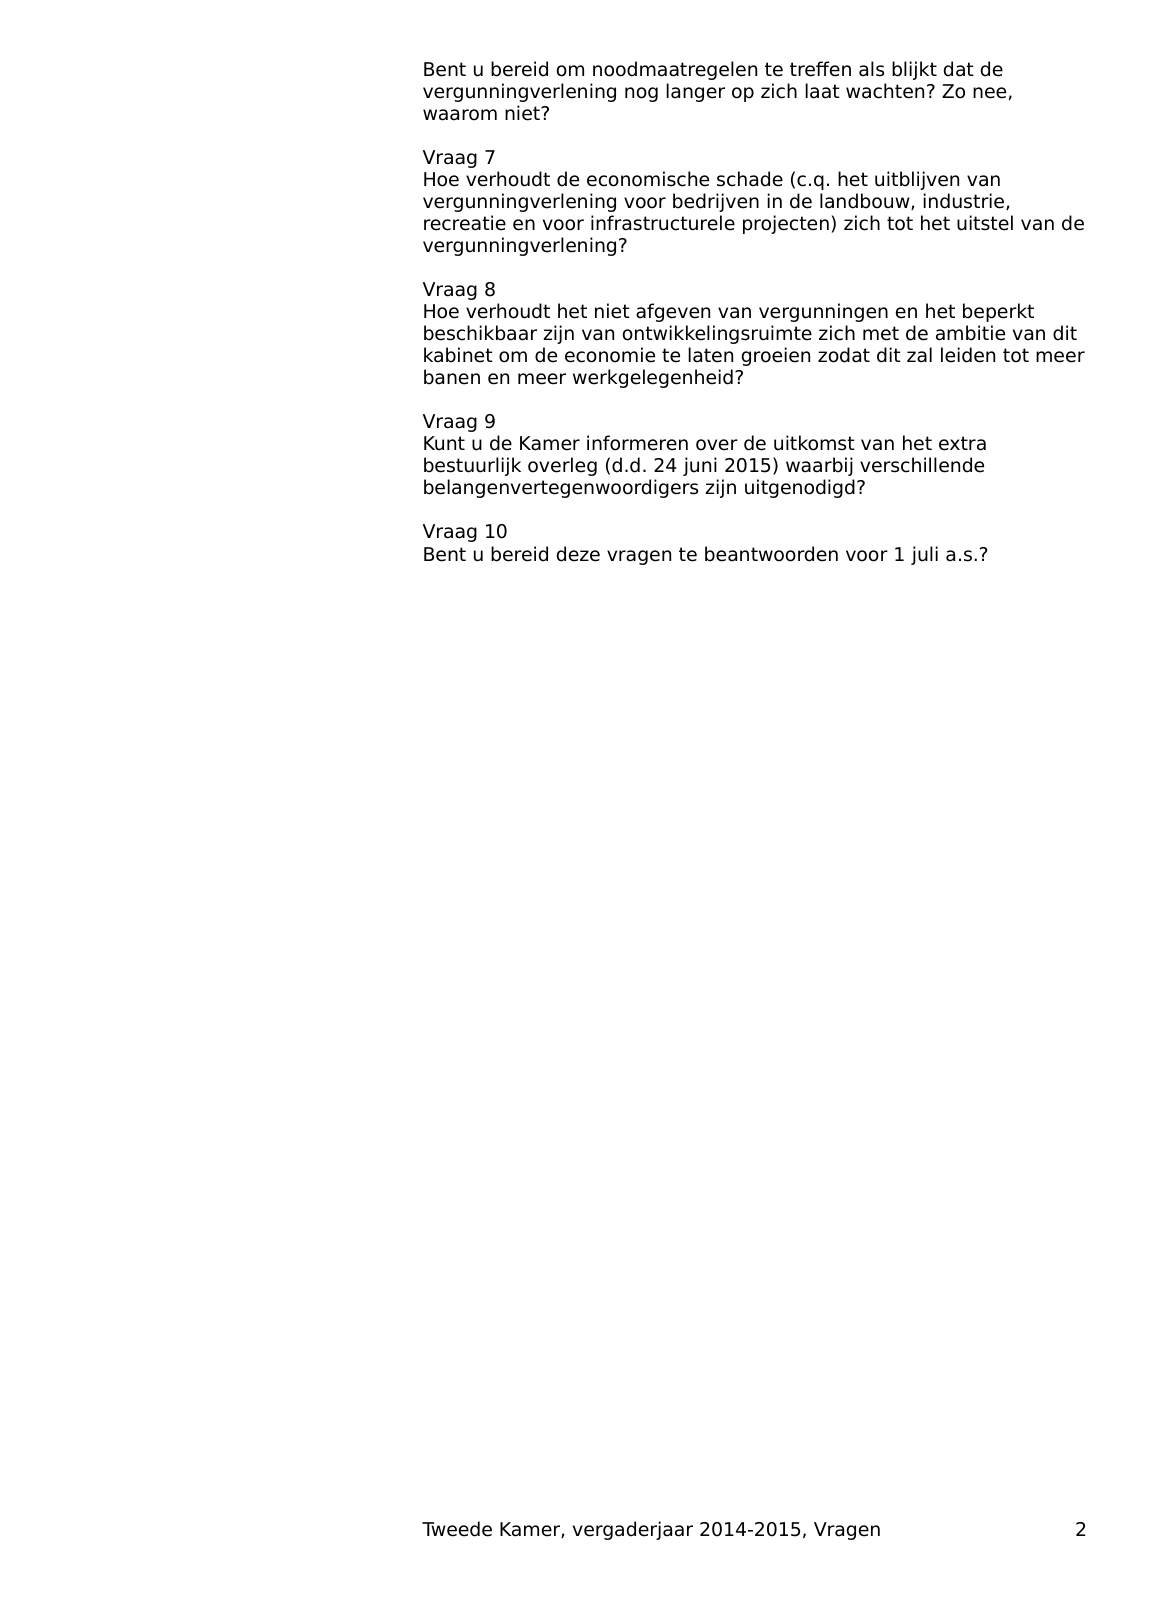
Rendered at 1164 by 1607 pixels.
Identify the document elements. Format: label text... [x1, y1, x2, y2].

text Hoe verhoudt het niet afgeven van vergunningen en het beperkt beschikbaar zijn van ontwikkelingsruimte zich met de ambitie van dit kabinet om de economie te laten groeien zodat dit zal leiden tot meer banen en meer werkgelegenheid? [422, 301, 1087, 389]
text Vraag 9 [422, 411, 1087, 433]
text Vraag 7 [422, 147, 1087, 169]
text Hoe verhoudt de economische schade (c.q. het uitblijven van vergunningverlening voor bedrijven in de landbouw, industrie, recreatie en voor infrastructurele projecten) zich tot het uitstel van de vergunningverlening? [422, 169, 1087, 257]
text Bent u bereid deze vragen te beantwoorden voor 1 juli a.s.? [422, 543, 1087, 565]
text Bent u bereid om noodmaatregelen te treffen als blijkt dat de vergunningverlening nog langer op zich laat wachten? Zo nee, waarom niet? [422, 59, 1087, 125]
text Kunt u de Kamer informeren over de uitkomst van het extra bestuurlijk overleg (d.d. 24 juni 2015) waarbij verschillende belangenvertegenwoordigers zijn uitgenodigd? [422, 433, 1087, 499]
text Vraag 8 [422, 279, 1087, 301]
text Vraag 10 [422, 521, 1087, 543]
